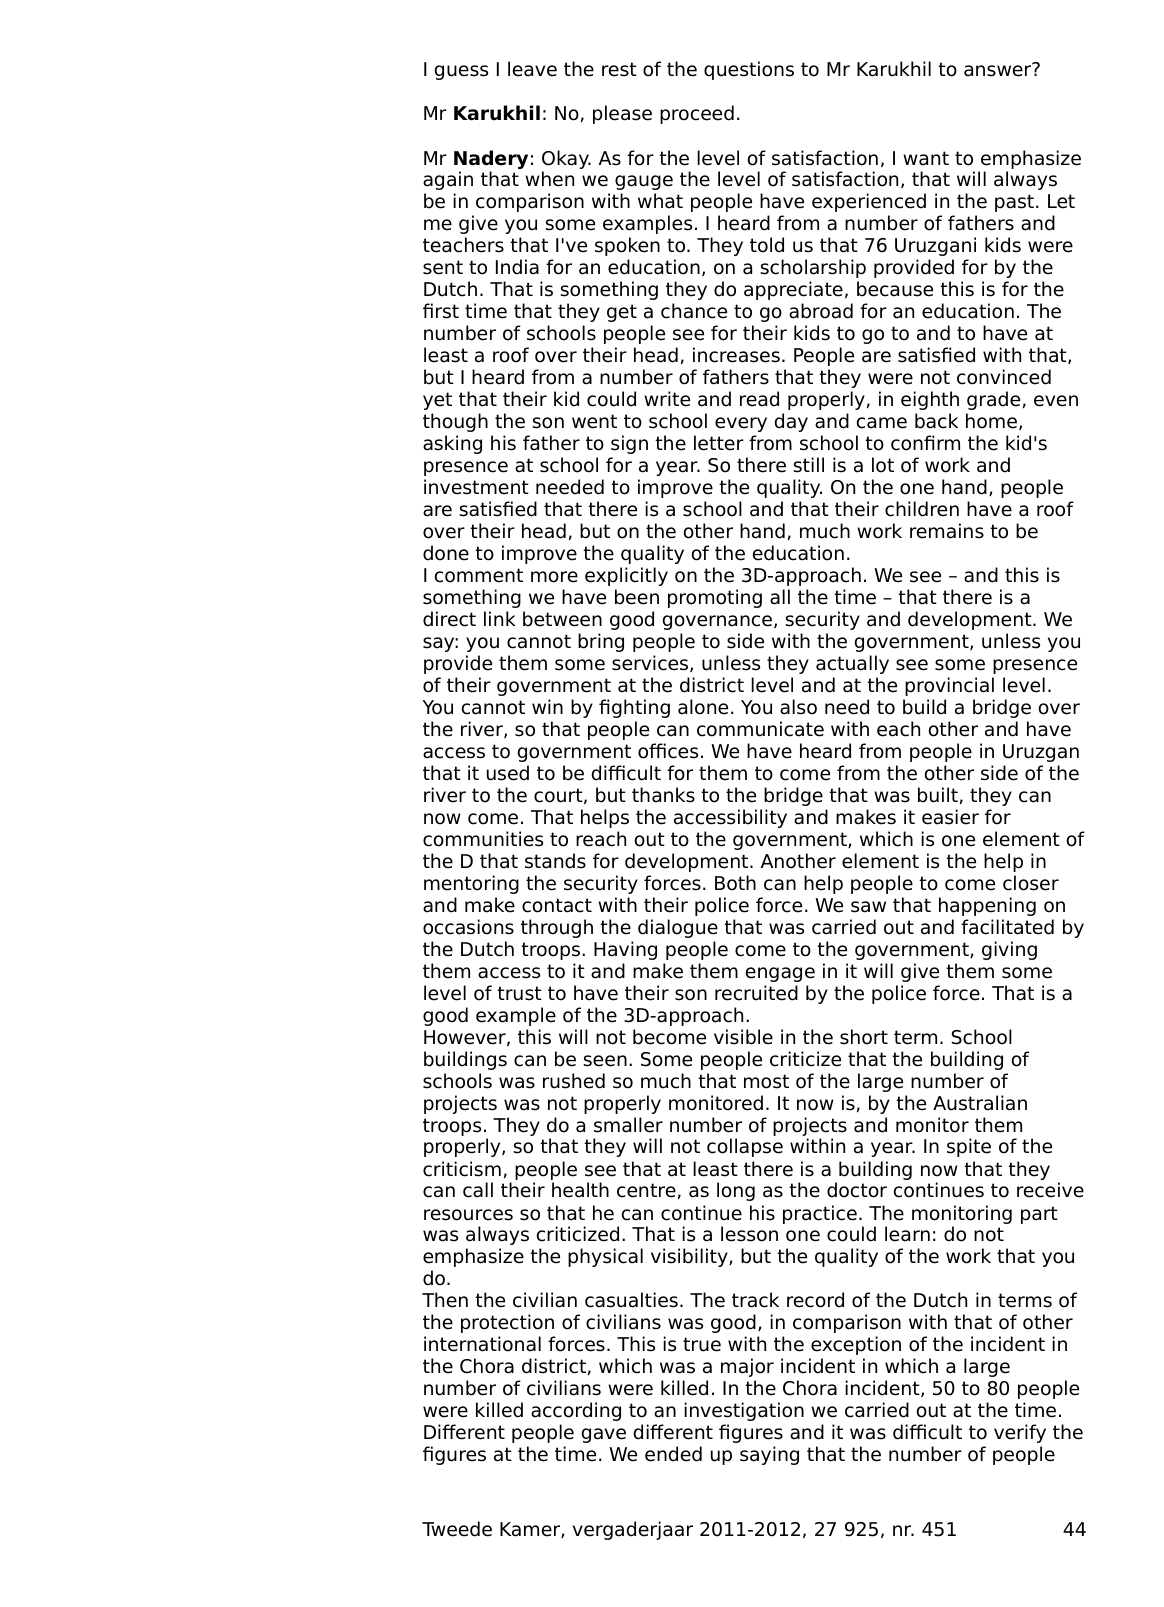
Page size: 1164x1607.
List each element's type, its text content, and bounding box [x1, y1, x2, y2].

text Mr Karukhil: No, please proceed. [422, 103, 1087, 125]
text Then the civilian casualties. The track record of the Dutch in terms of the protection of civilians was good, in comparison with that of other international forces. This is true with the exception of the incident in the Chora district, which was a major incident in which a large number of civilians were killed. In the Chora incident, 50 to 80 people were killed according to an investigation we carried out at the time. Different people gave different figures and it was difficult to verify the figures at the time. We ended up saying that the number of people [422, 1290, 1087, 1466]
text I comment more explicitly on the 3D-approach. We see – and this is something we have been promoting all the time – that there is a direct link between good governance, security and development. We say: you cannot bring people to side with the government, unless you provide them some services, unless they actually see some presence of their government at the district level and at the provincial level. You cannot win by fighting alone. You also need to build a bridge over the river, so that people can communicate with each other and have access to government offices. We have heard from people in Uruzgan that it used to be difficult for them to come from the other side of the river to the court, but thanks to the bridge that was built, they can now come. That helps the accessibility and makes it easier for communities to reach out to the government, which is one element of the D that stands for development. Another element is the help in mentoring the security forces. Both can help people to come closer and make contact with their police force. We saw that happening on occasions through the dialogue that was carried out and facilitated by the Dutch troops. Having people come to the government, giving them access to it and make them engage in it will give them some level of trust to have their son recruited by the police force. That is a good example of the 3D-approach. [422, 565, 1087, 1027]
text However, this will not become visible in the short term. School buildings can be seen. Some people criticize that the building of schools was rushed so much that most of the large number of projects was not properly monitored. It now is, by the Australian troops. They do a smaller number of projects and monitor them properly, so that they will not collapse within a year. In spite of the criticism, people see that at least there is a building now that they can call their health centre, as long as the doctor continues to receive resources so that he can continue his practice. The monitoring part was always criticized. That is a lesson one could learn: do not emphasize the physical visibility, but the quality of the work that you do. [422, 1027, 1087, 1290]
text Mr Nadery: Okay. As for the level of satisfaction, I want to emphasize again that when we gauge the level of satisfaction, that will always be in comparison with what people have experienced in the past. Let me give you some examples. I heard from a number of fathers and teachers that I've spoken to. They told us that 76 Uruzgani kids were sent to India for an education, on a scholarship provided for by the Dutch. That is something they do appreciate, because this is for the first time that they get a chance to go abroad for an education. The number of schools people see for their kids to go to and to have at least a roof over their head, increases. People are satisfied with that, but I heard from a number of fathers that they were not convinced yet that their kid could write and read properly, in eighth grade, even though the son went to school every day and came back home, asking his father to sign the letter from school to confirm the kid's presence at school for a year. So there still is a lot of work and investment needed to improve the quality. On the one hand, people are satisfied that there is a school and that their children have a roof over their head, but on the other hand, much work remains to be done to improve the quality of the education. [422, 147, 1087, 565]
text I guess I leave the rest of the questions to Mr Karukhil to answer? [422, 59, 1087, 81]
